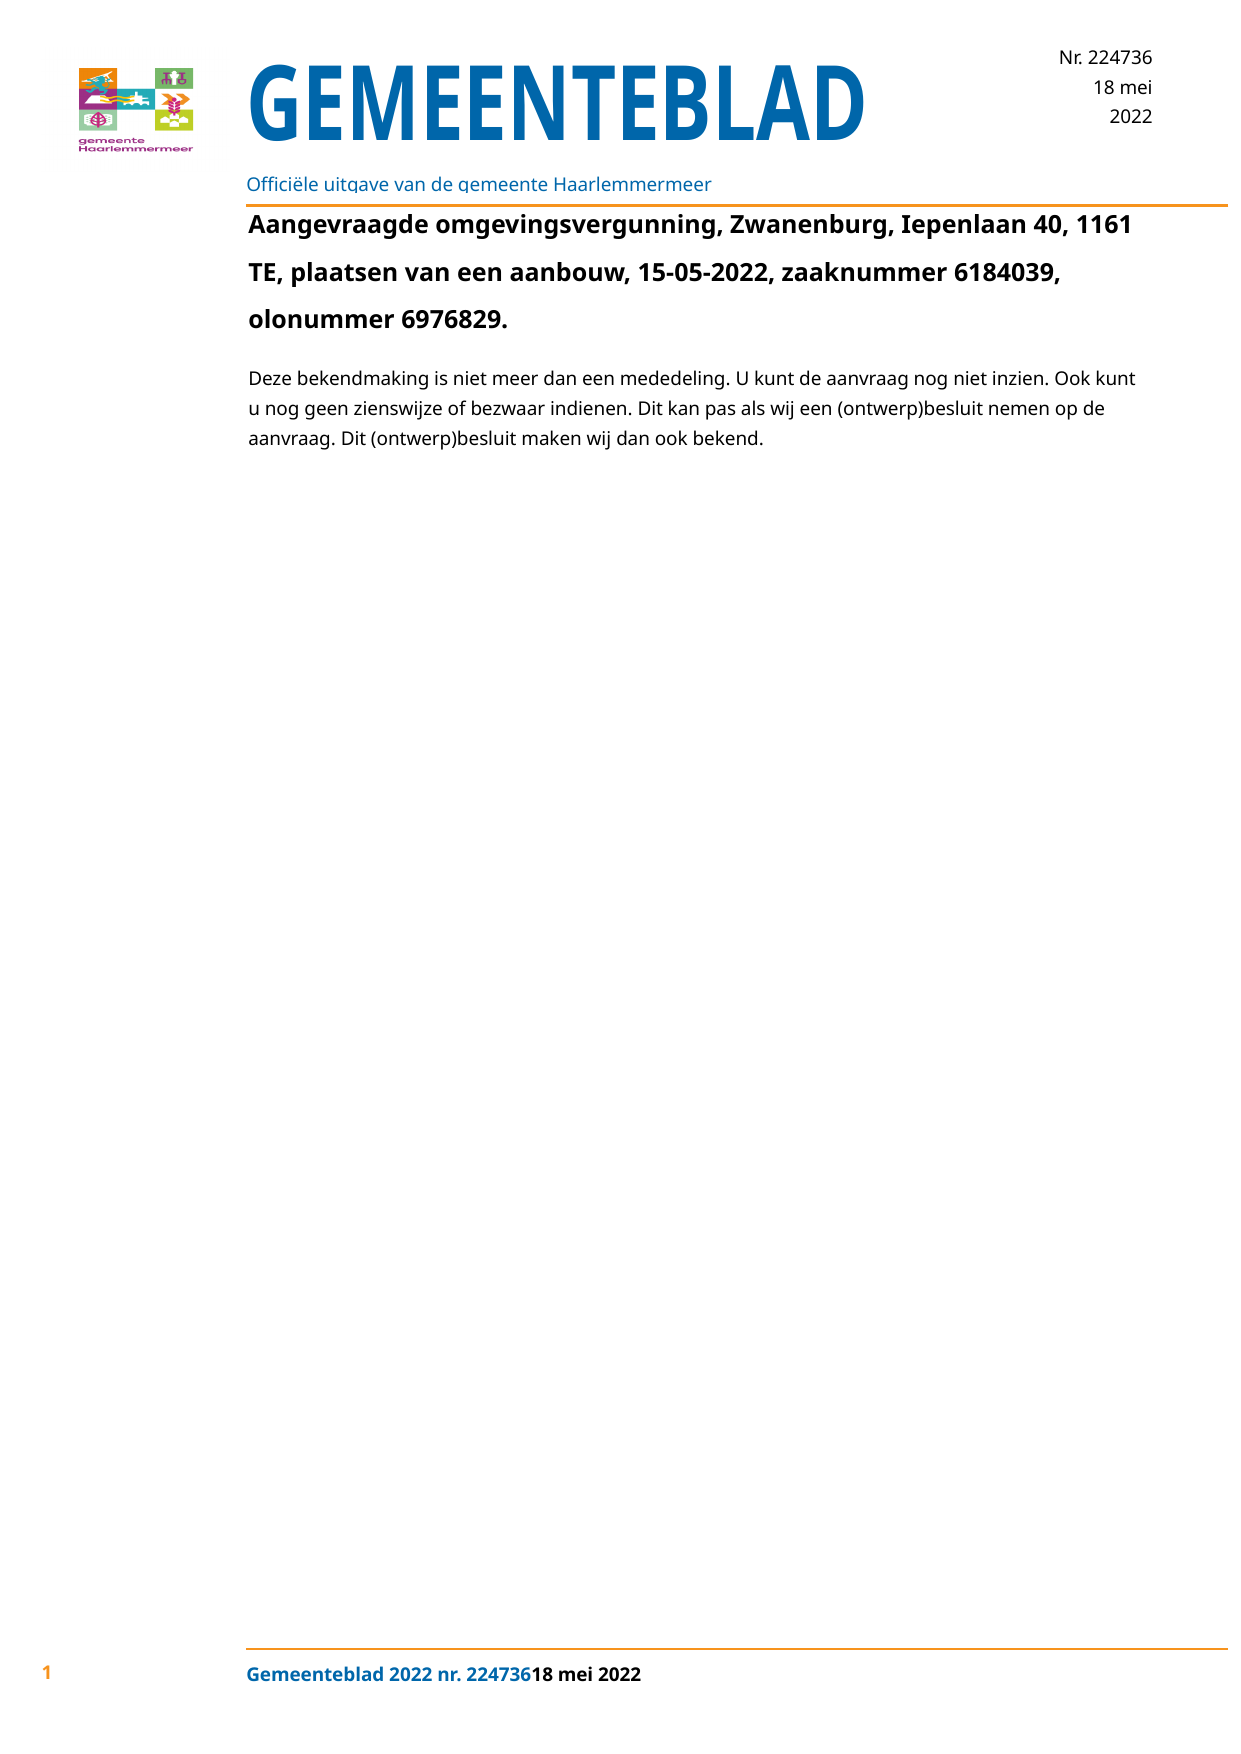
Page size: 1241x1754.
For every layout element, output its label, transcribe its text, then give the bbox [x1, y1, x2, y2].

picture [41, 47, 231, 172]
text Aangevraagde omgevingsvergunning, Zwanenburg, Iepenlaan 40, 1161 TE, plaatsen van een aanbouw, 15-05-2022, zaaknummer 6184039, olonummer 6976829. [248, 207, 1152, 336]
text Deze bekendmaking is niet meer dan een mededeling. U kunt de aanvraag nog niet inzien. Ook kunt u nog geen zienswijze of bezwaar indienen. Dit kan pas als wij een (ontwerp)besluit nemen op de aanvraag. Dit (ontwerp)besluit maken wij dan ook bekend. [248, 366, 1152, 450]
